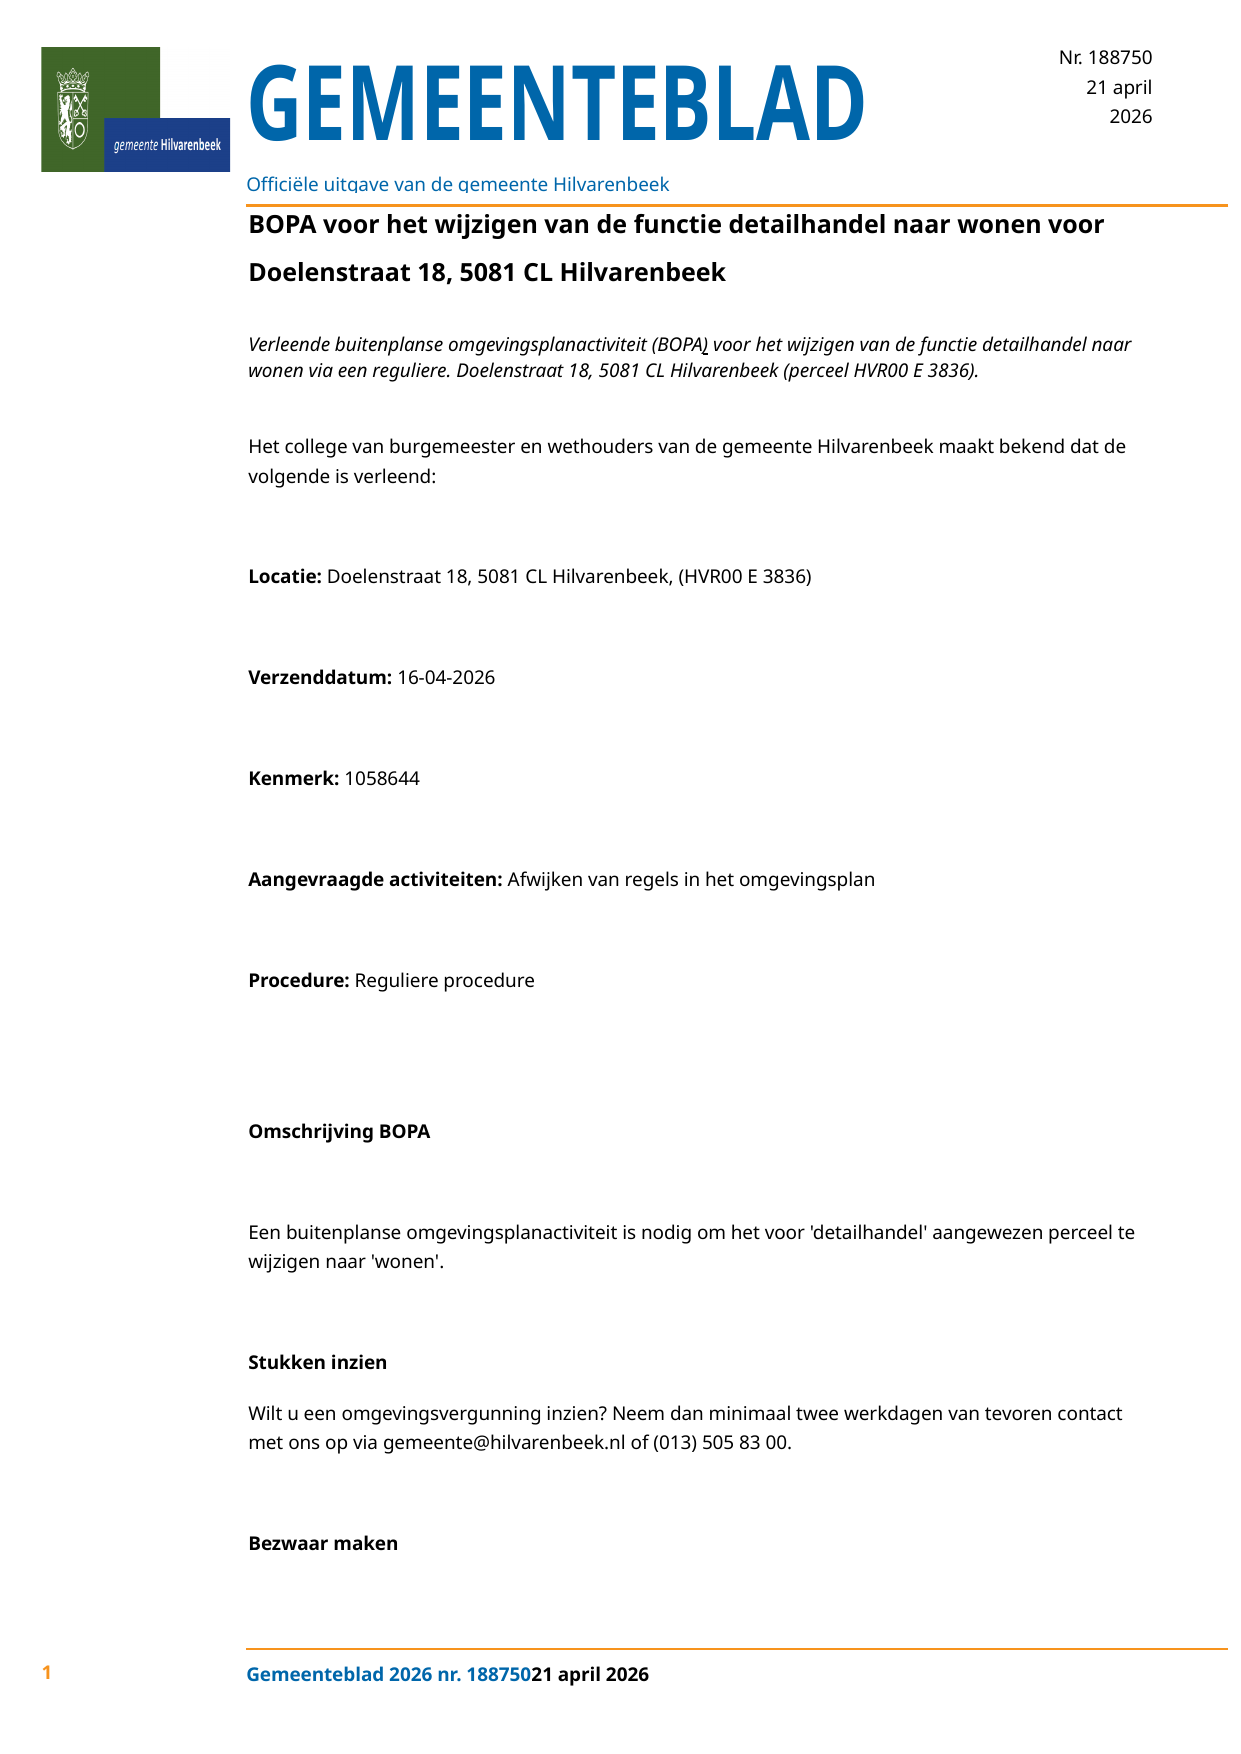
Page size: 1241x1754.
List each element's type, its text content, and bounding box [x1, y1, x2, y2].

text Aangevraagde activiteiten: Afwijken van regels in het omgevingsplan [248, 866, 1152, 892]
text Kenmerk: 1058644 [248, 765, 1152, 791]
text BOPA voor het wijzigen van de functie detailhandel naar wonen voor Doelenstraat 18, 5081 CL Hilvarenbeek [248, 207, 1152, 288]
text Procedure: Reguliere procedure [248, 967, 1152, 993]
picture [41, 47, 231, 172]
text Bezwaar maken [248, 1530, 1152, 1556]
text Het college van burgemeester en wethouders van de gemeente Hilvarenbeek maakt bekend dat de volgende is verleend: [248, 433, 1152, 489]
text Stukken inzien [248, 1349, 1152, 1375]
text Een buitenplanse omgevingsplanactiviteit is nodig om het voor 'detailhandel' aangewezen perceel te wijzigen naar 'wonen'. [248, 1219, 1152, 1274]
text Omschrijving BOPA [248, 1118, 1152, 1144]
text Verzenddatum: 16-04-2026 [248, 664, 1152, 690]
text Verleende buitenplanse omgevingsplanactiviteit (BOPA) voor het wijzigen van de functie detailhandel naar wonen via een reguliere. Doelenstraat 18, 5081 CL Hilvarenbeek (perceel HVR00 E 3836). [248, 331, 1152, 383]
text Locatie: Doelenstraat 18, 5081 CL Hilvarenbeek, (HVR00 E 3836) [248, 564, 1152, 589]
text Wilt u een omgevingsvergunning inzien? Neem dan minimaal twee werkdagen van tevoren contact met ons op via gemeente@hilvarenbeek.nl of (013) 505 83 00. [248, 1400, 1152, 1455]
